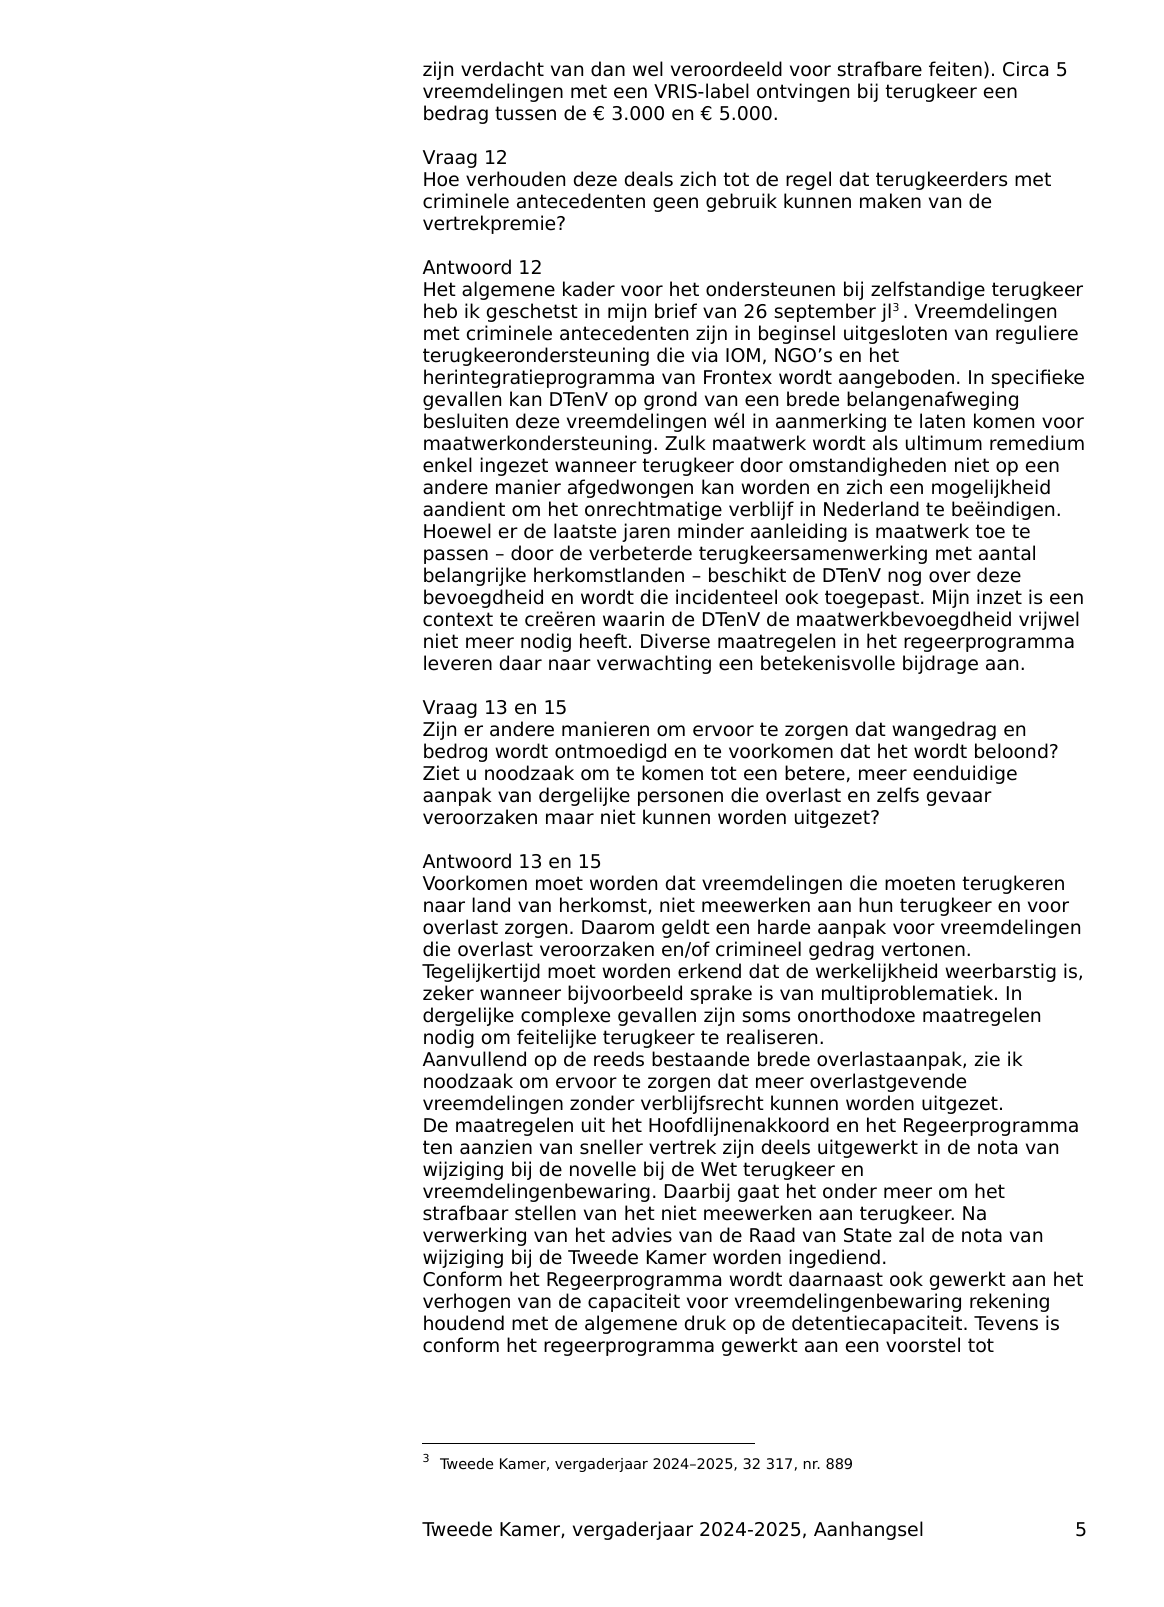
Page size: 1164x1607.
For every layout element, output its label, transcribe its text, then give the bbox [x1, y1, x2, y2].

text Ziet u noodzaak om te komen tot een betere, meer eenduidige aanpak van dergelijke personen die overlast en zelfs gevaar veroorzaken maar niet kunnen worden uitgezet? [422, 763, 1087, 829]
text Vraag 12 [422, 147, 1087, 169]
text Het algemene kader voor het ondersteunen bij zelfstandige terugkeer heb ik geschetst in mijn brief van 26 september jl. Vreemdelingen met criminele antecedenten zijn in beginsel uitgesloten van reguliere terugkeerondersteuning die via IOM, NGO’s en het herintegratieprogramma van Frontex wordt aangeboden. In specifieke gevallen kan DTenV op grond van een brede belangenafweging besluiten deze vreemdelingen wél in aanmerking te laten komen voor maatwerkondersteuning. Zulk maatwerk wordt als ultimum remedium enkel ingezet wanneer terugkeer door omstandigheden niet op een andere manier afgedwongen kan worden en zich een mogelijkheid aandient om het onrechtmatige verblijf in Nederland te beëindigen. Hoewel er de laatste jaren minder aanleiding is maatwerk toe te passen – door de verbeterde terugkeersamenwerking met aantal belangrijke herkomstlanden – beschikt de DTenV nog over deze bevoegdheid en wordt die incidenteel ook toegepast. Mijn inzet is een context te creëren waarin de DTenV de maatwerkbevoegdheid vrijwel niet meer nodig heeft. Diverse maatregelen in het regeerprogramma leveren daar naar verwachting een betekenisvolle bijdrage aan. [422, 279, 1087, 675]
text Vraag 13 en 15 [422, 697, 1087, 719]
text Conform het Regeerprogramma wordt daarnaast ook gewerkt aan het verhogen van de capaciteit voor vreemdelingenbewaring rekening houdend met de algemene druk op de detentiecapaciteit. Tevens is conform het regeerprogramma gewerkt aan een voorstel tot [422, 1269, 1087, 1357]
text Antwoord 12 [422, 257, 1087, 279]
text Aanvullend op de reeds bestaande brede overlastaanpak, zie ik noodzaak om ervoor te zorgen dat meer overlastgevende vreemdelingen zonder verblijfsrecht kunnen worden uitgezet. [422, 1049, 1087, 1115]
text Voorkomen moet worden dat vreemdelingen die moeten terugkeren naar land van herkomst, niet meewerken aan hun terugkeer en voor overlast zorgen. Daarom geldt een harde aanpak voor vreemdelingen die overlast veroorzaken en/of crimineel gedrag vertonen. Tegelijkertijd moet worden erkend dat de werkelijkheid weerbarstig is, zeker wanneer bijvoorbeeld sprake is van multiproblematiek. In dergelijke complexe gevallen zijn soms onorthodoxe maatregelen nodig om feitelijke terugkeer te realiseren. [422, 873, 1087, 1049]
text Zijn er andere manieren om ervoor te zorgen dat wangedrag en bedrog wordt ontmoedigd en te voorkomen dat het wordt beloond? [422, 719, 1087, 763]
text Tweede Kamer, vergaderjaar 2024–2025, 32 317, nr. 889 [422, 1452, 1087, 1474]
text De maatregelen uit het Hoofdlijnenakkoord en het Regeerprogramma ten aanzien van sneller vertrek zijn deels uitgewerkt in de nota van wijziging bij de novelle bij de Wet terugkeer en vreemdelingenbewaring. Daarbij gaat het onder meer om het strafbaar stellen van het niet meewerken aan terugkeer. Na verwerking van het advies van de Raad van State zal de nota van wijziging bij de Tweede Kamer worden ingediend. [422, 1115, 1087, 1269]
text zijn verdacht van dan wel veroordeeld voor strafbare feiten). Circa 5 vreemdelingen met een VRIS-label ontvingen bij terugkeer een bedrag tussen de € 3.000 en € 5.000. [422, 59, 1087, 125]
text Antwoord 13 en 15 [422, 851, 1087, 873]
text Hoe verhouden deze deals zich tot de regel dat terugkeerders met criminele antecedenten geen gebruik kunnen maken van de vertrekpremie? [422, 169, 1087, 235]
